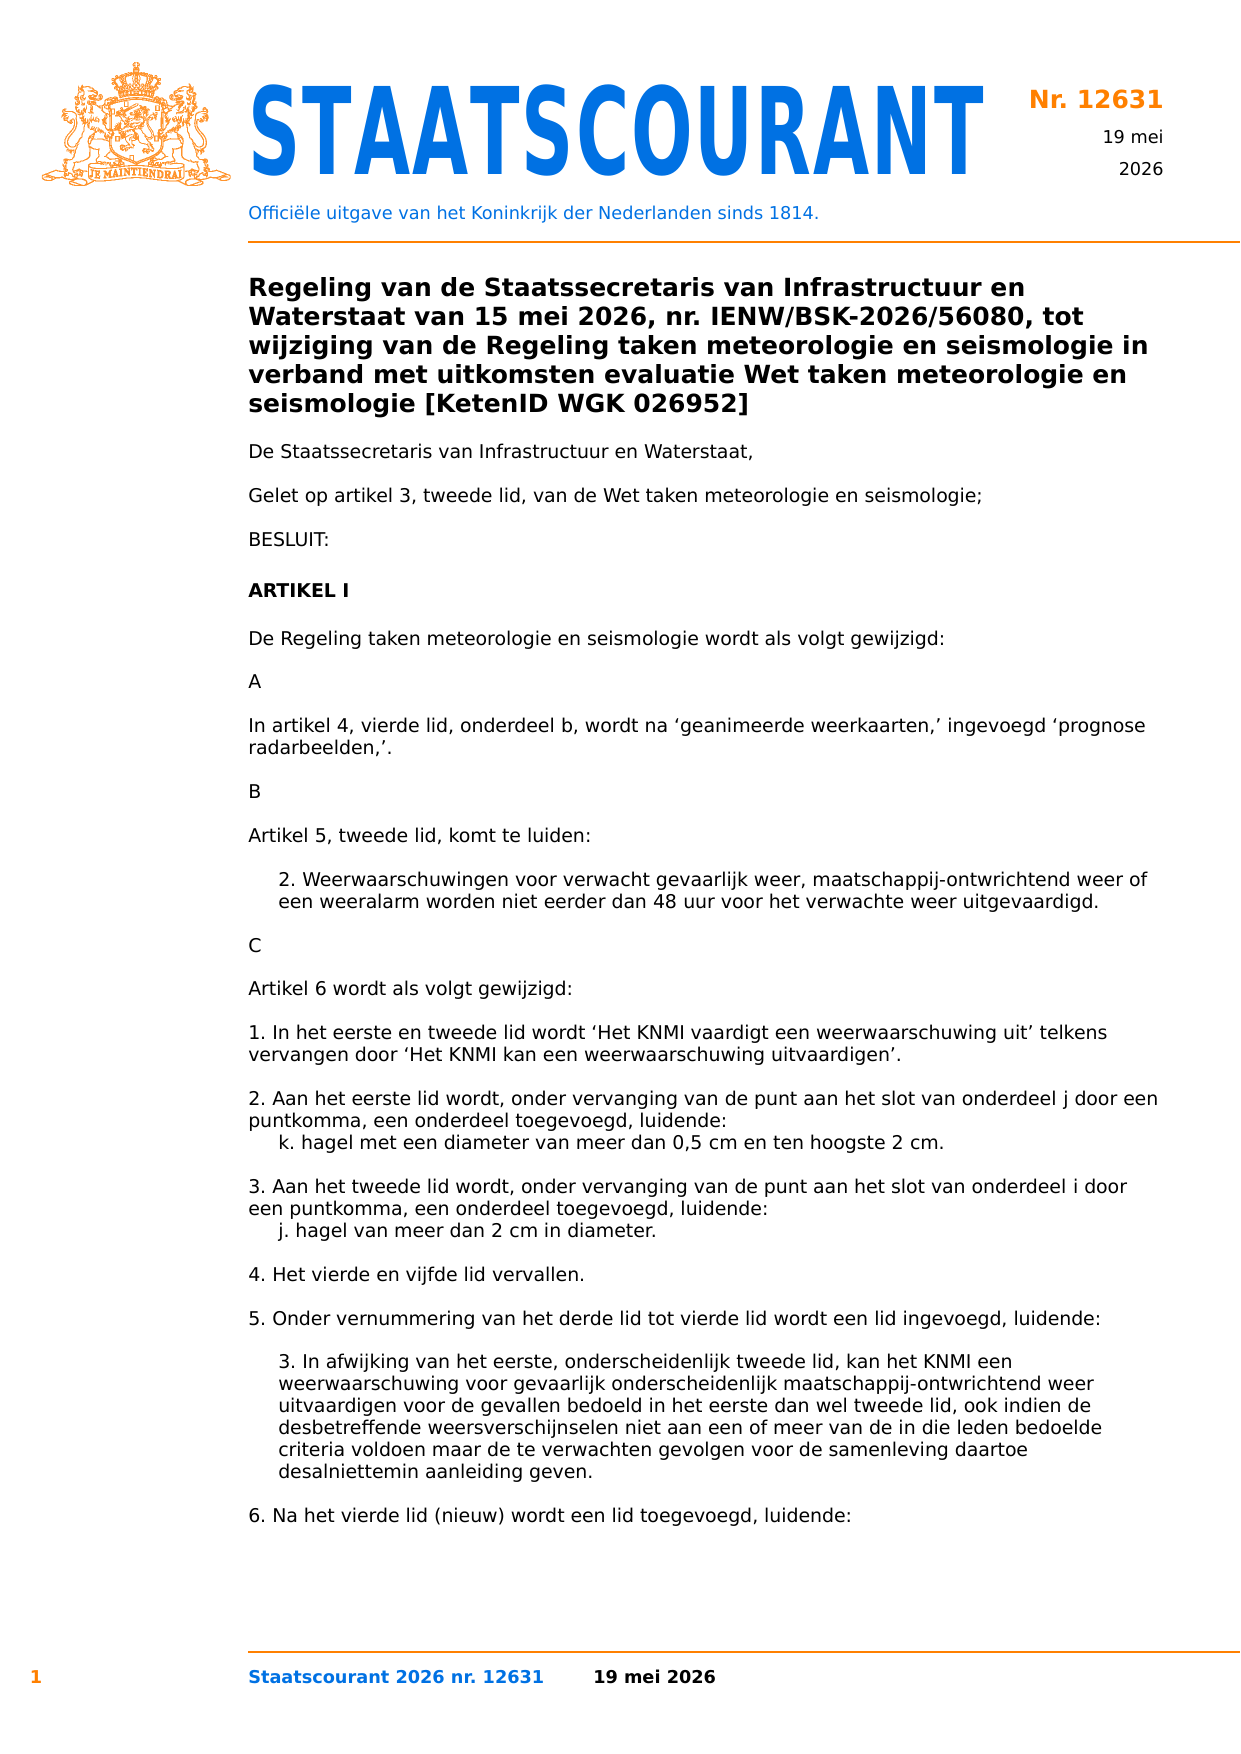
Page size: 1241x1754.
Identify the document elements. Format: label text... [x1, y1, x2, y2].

text In artikel 4, vierde lid, onderdeel b, wordt na ‘geanimeerde weerkaarten,’ ingevoegd ‘prognose radarbeelden,’. [248, 715, 1163, 759]
text De Regeling taken meteorologie en seismologie wordt als volgt gewijzigd: [248, 627, 1163, 649]
subtitle ARTIKEL I [248, 580, 1163, 602]
table_cell 2026 [998, 153, 1240, 203]
text 2. Weerwaarschuwingen voor verwacht gevaarlijk weer, maatschappij-ontwrichtend weer of een weeralarm worden niet eerder dan 48 uur voor het verwachte weer uitgevaardigd. [278, 869, 1163, 913]
text C [248, 934, 1163, 956]
text 3. In afwijking van het eerste, onderscheidenlijk tweede lid, kan het KNMI een weerwaarschuwing voor gevaarlijk onderscheidenlijk maatschappij-ontwrichtend weer uitvaardigen voor de gevallen bedoeld in het eerste dan wel tweede lid, ook indien de desbetreffende weersverschijnselen niet aan een of meer van de in die leden bedoelde criteria voldoen maar de te verwachten gevolgen voor de samenleving daartoe desalniettemin aanleiding geven. [278, 1351, 1163, 1483]
text De Staatssecretaris van Infrastructuur en Waterstaat, [248, 441, 1163, 463]
table_header [25, 62, 248, 241]
text Artikel 5, tweede lid, komt te luiden: [248, 825, 1163, 847]
text Artikel 6 wordt als volgt gewijzigd: [248, 978, 1163, 1000]
table_cell 19 mei [998, 121, 1240, 153]
subtitle Regeling van de Staatssecretaris van Infrastructuur en Waterstaat van 15 mei 2026, nr. IENW/BSK-2026/56080, tot wijziging van de Regeling taken meteorologie en seismologie in verband met uitkomsten evaluatie Wet taken meteorologie en seismologie [KetenID WGK 026952] [248, 273, 1163, 419]
text j. hagel van meer dan 2 cm in diameter. [278, 1220, 1163, 1242]
table_header Nr. 12631 [998, 62, 1240, 121]
text 5. Onder vernummering van het derde lid tot vierde lid wordt een lid ingevoegd, luidende: [248, 1307, 1163, 1329]
text B [248, 781, 1163, 803]
text 1. In het eerste en tweede lid wordt ‘Het KNMI vaardigt een weerwaarschuwing uit’ telkens vervangen door ‘Het KNMI kan een weerwaarschuwing uitvaardigen’. [248, 1022, 1163, 1066]
table_header STAATSCOURANT [248, 62, 998, 203]
text 6. Na het vierde lid (nieuw) wordt een lid toegevoegd, luidende: [248, 1505, 1163, 1527]
picture [41, 62, 231, 186]
text k. hagel met een diameter van meer dan 0,5 cm en ten hoogste 2 cm. [278, 1132, 1163, 1154]
text BESLUIT: [248, 528, 1163, 550]
text 2. Aan het eerste lid wordt, onder vervanging van de punt aan het slot van onderdeel j door een puntkomma, een onderdeel toegevoegd, luidende: [248, 1088, 1163, 1132]
text A [248, 671, 1163, 693]
text Gelet op artikel 3, tweede lid, van de Wet taken meteorologie en seismologie; [248, 484, 1163, 507]
table_cell Officiële uitgave van het Koninkrijk der Nederlanden sinds 1814. [248, 203, 1240, 241]
text 3. Aan het tweede lid wordt, onder vervanging van de punt aan het slot van onderdeel i door een puntkomma, een onderdeel toegevoegd, luidende: [248, 1176, 1163, 1220]
text 4. Het vierde en vijfde lid vervallen. [248, 1264, 1163, 1286]
